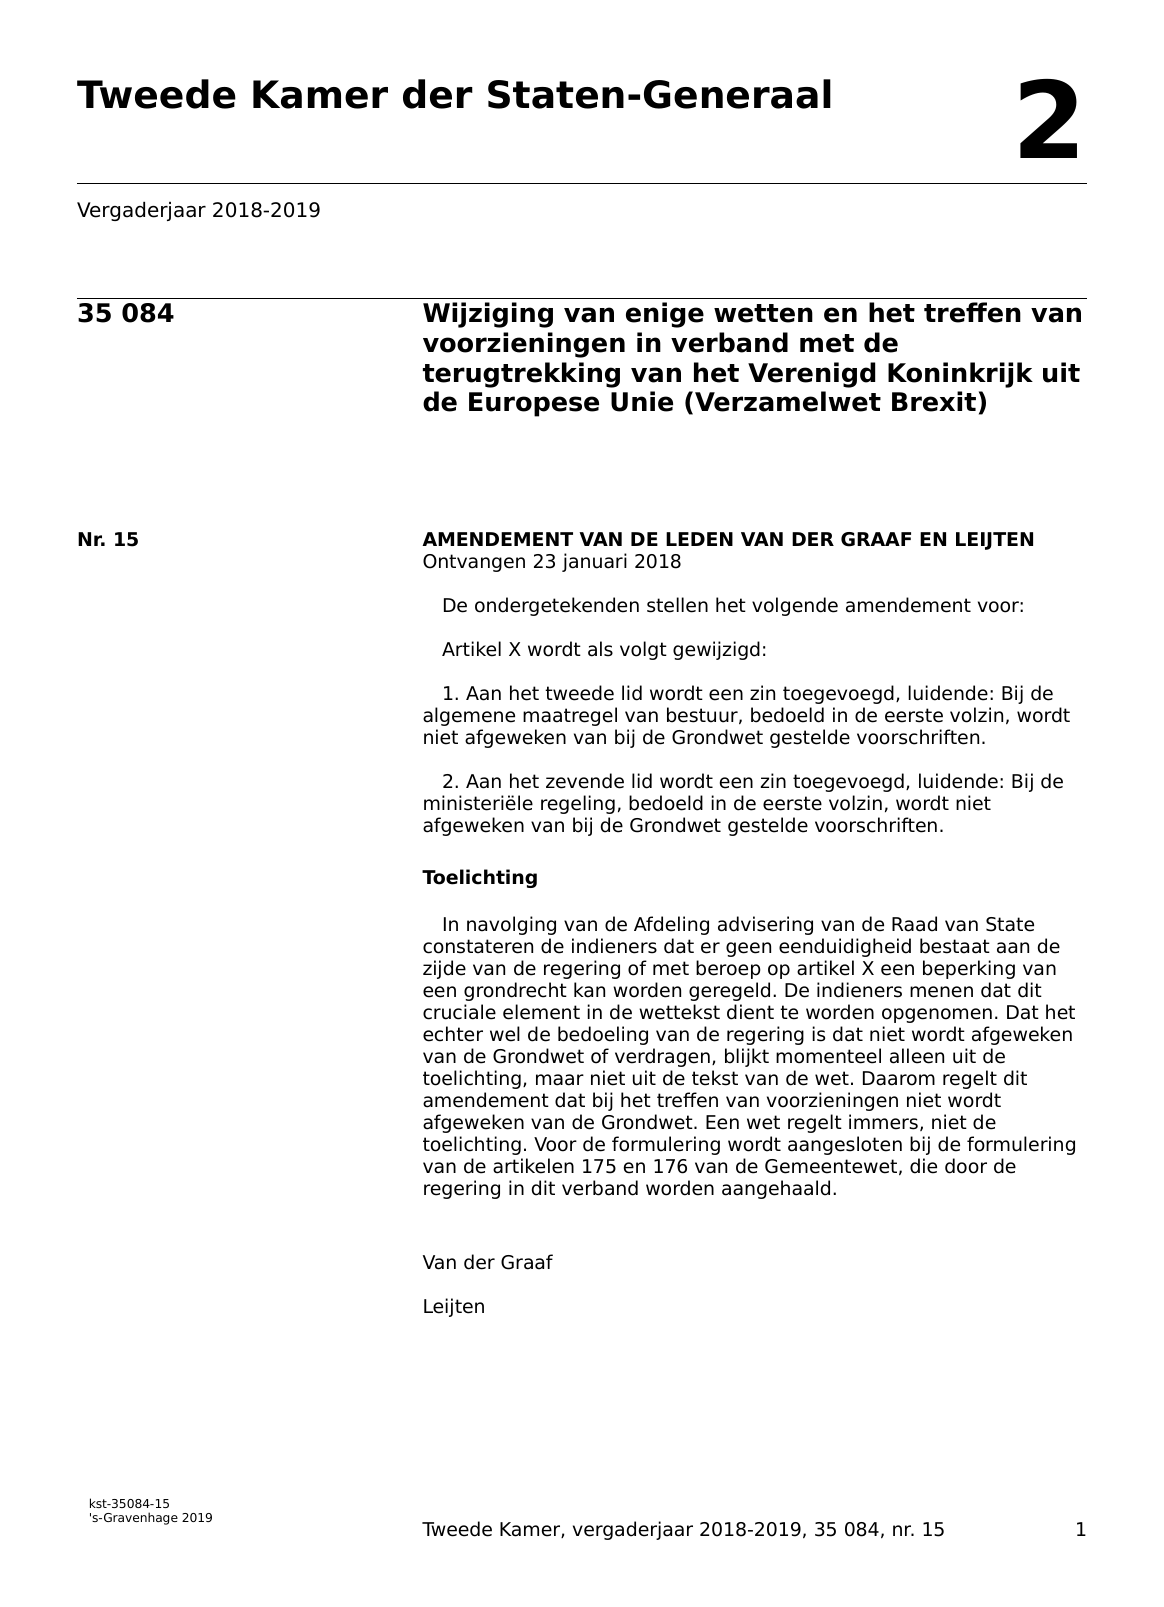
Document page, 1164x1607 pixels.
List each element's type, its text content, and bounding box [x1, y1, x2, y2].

text 's-Gravenhage 2019 [88, 1511, 323, 1525]
text kst-35084-15 [88, 1497, 323, 1511]
text Ontvangen 23 januari 2018 [422, 551, 1087, 573]
text 2. Aan het zevende lid wordt een zin toegevoegd, luidende: Bij de ministeriële regeling, bedoeld in de eerste volzin, wordt niet afgeweken van bij de Grondwet gestelde voorschriften. [422, 771, 1087, 837]
table_header Tweede Kamer der Staten-Generaal [77, 59, 886, 183]
text Artikel X wordt als volgt gewijzigd: [422, 639, 1087, 661]
subtitle 35 084 Wijziging van enige wetten en het treffen van voorzieningen in verband met de terugtrekking van het Verenigd Koninkrijk uit de Europese Unie (Verzamelwet Brexit) [77, 299, 1087, 418]
text Van der Graaf Leijten [422, 1230, 1087, 1318]
text In navolging van de Afdeling advisering van de Raad van State constateren de indieners dat er geen eenduidigheid bestaat aan de zijde van de regering of met beroep op artikel X een beperking van een grondrecht kan worden geregeld. De indieners menen dat dit cruciale element in de wettekst dient te worden opgenomen. Dat het echter wel de bedoeling van de regering is dat niet wordt afgeweken van de Grondwet of verdragen, blijkt momenteel alleen uit de toelichting, maar niet uit de tekst van de wet. Daarom regelt dit amendement dat bij het treffen van voorzieningen niet wordt afgeweken van de Grondwet. Een wet regelt immers, niet de toelichting. Voor de formulering wordt aangesloten bij de formulering van de artikelen 175 en 176 van de Gemeentewet, die door de regering in dit verband worden aangehaald. [422, 914, 1087, 1200]
text 1. Aan het tweede lid wordt een zin toegevoegd, luidende: Bij de algemene maatregel van bestuur, bedoeld in de eerste volzin, wordt niet afgeweken van bij de Grondwet gestelde voorschriften. [422, 683, 1087, 749]
subtitle Toelichting [422, 867, 1087, 889]
text De ondergetekenden stellen het volgende amendement voor: [422, 595, 1087, 617]
subtitle Nr. 15 AMENDEMENT VAN DE LEDEN VAN DER GRAAF EN LEIJTEN [77, 529, 1087, 551]
table_header 2 [886, 59, 1087, 183]
table_cell Vergaderjaar 2018-2019 [77, 184, 1087, 298]
